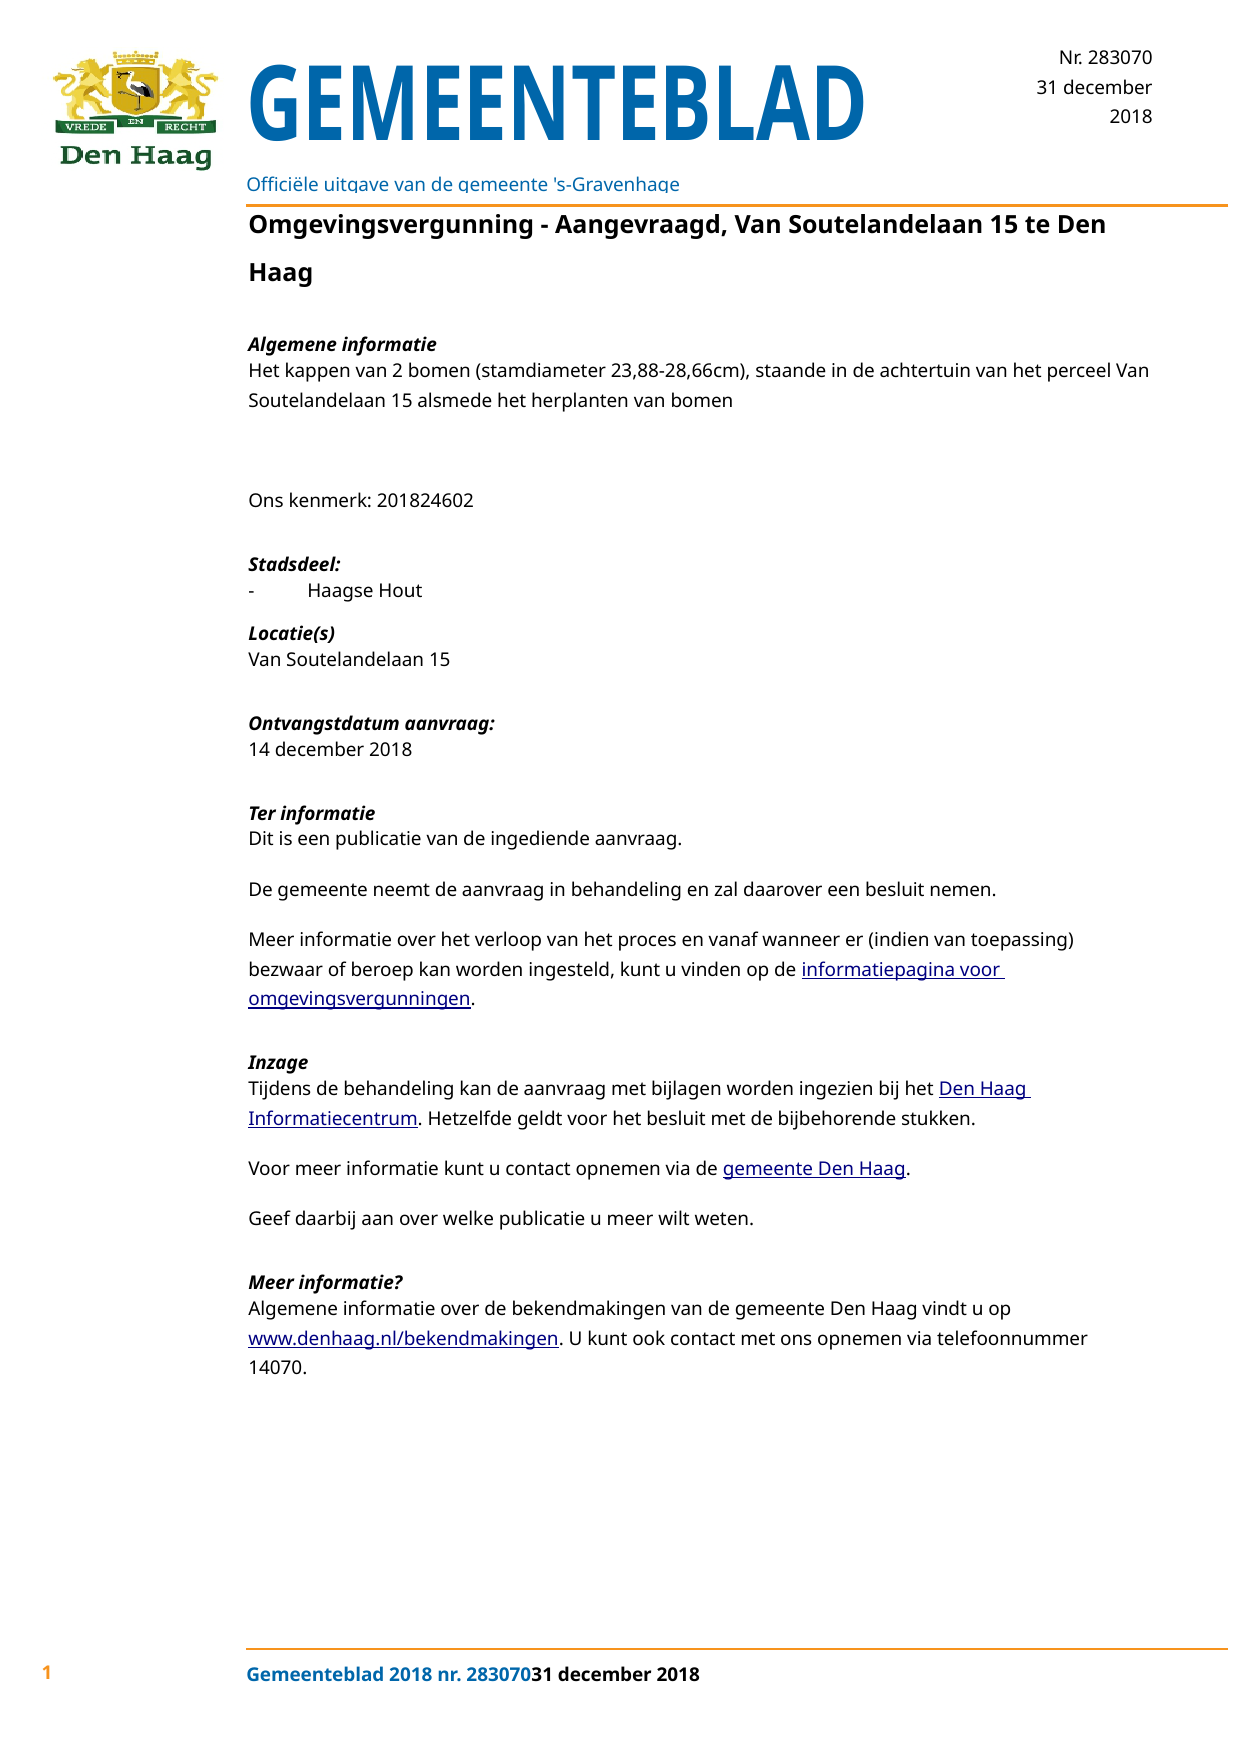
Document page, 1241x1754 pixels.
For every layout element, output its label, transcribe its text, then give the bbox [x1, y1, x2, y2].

text Locatie(s) [248, 620, 1152, 646]
text Algemene informatie over de bekendmakingen van de gemeente Den Haag vindt u op www.denhaag.nl/bekendmakingen. U kunt ook contact met ons opnemen via telefoonnummer 14070. [248, 1295, 1152, 1380]
text Ter informatie [248, 800, 1152, 826]
text Ontvangstdatum aanvraag: [248, 710, 1152, 736]
text Algemene informatie [248, 331, 1152, 357]
text Geef daarbij aan over welke publicatie u meer wilt weten. [248, 1206, 1152, 1231]
text Stadsdeel: [248, 552, 1152, 577]
text Meer informatie? [248, 1269, 1152, 1295]
text Tijdens de behandeling kan de aanvraag met bijlagen worden ingezien bij het Den Haag Informatiecentrum. Hetzelfde geldt voor het besluit met de bijbehorende stukken. [248, 1075, 1152, 1131]
text 14 december 2018 [248, 736, 1152, 762]
text Meer informatie over het verloop van het proces en vanaf wanneer er (indien van toepassing) bezwaar of beroep kan worden ingesteld, kunt u vinden op de informatiepagina voor omgevingsvergunningen. [248, 926, 1152, 1011]
text Voor meer informatie kunt u contact opnemen via de gemeente Den Haag. [248, 1155, 1152, 1181]
text Van Soutelandelaan 15 [248, 646, 1152, 672]
text Ons kenmerk: 201824602 [248, 488, 1152, 513]
text De gemeente neemt de aanvraag in behandeling en zal daarover een besluit nemen. [248, 876, 1152, 902]
list Haagse Hout [248, 577, 1152, 603]
text Het kappen van 2 bomen (stamdiameter 23,88-28,66cm), staande in de achtertuin van het perceel Van Soutelandelaan 15 alsmede het herplanten van bomen [248, 357, 1152, 412]
text Omgevingsvergunning - Aangevraagd, Van Soutelandelaan 15 te Den Haag [248, 207, 1152, 288]
picture [41, 47, 231, 172]
text Dit is een publicatie van de ingediende aanvraag. [248, 826, 1152, 851]
text Inzage [248, 1049, 1152, 1075]
